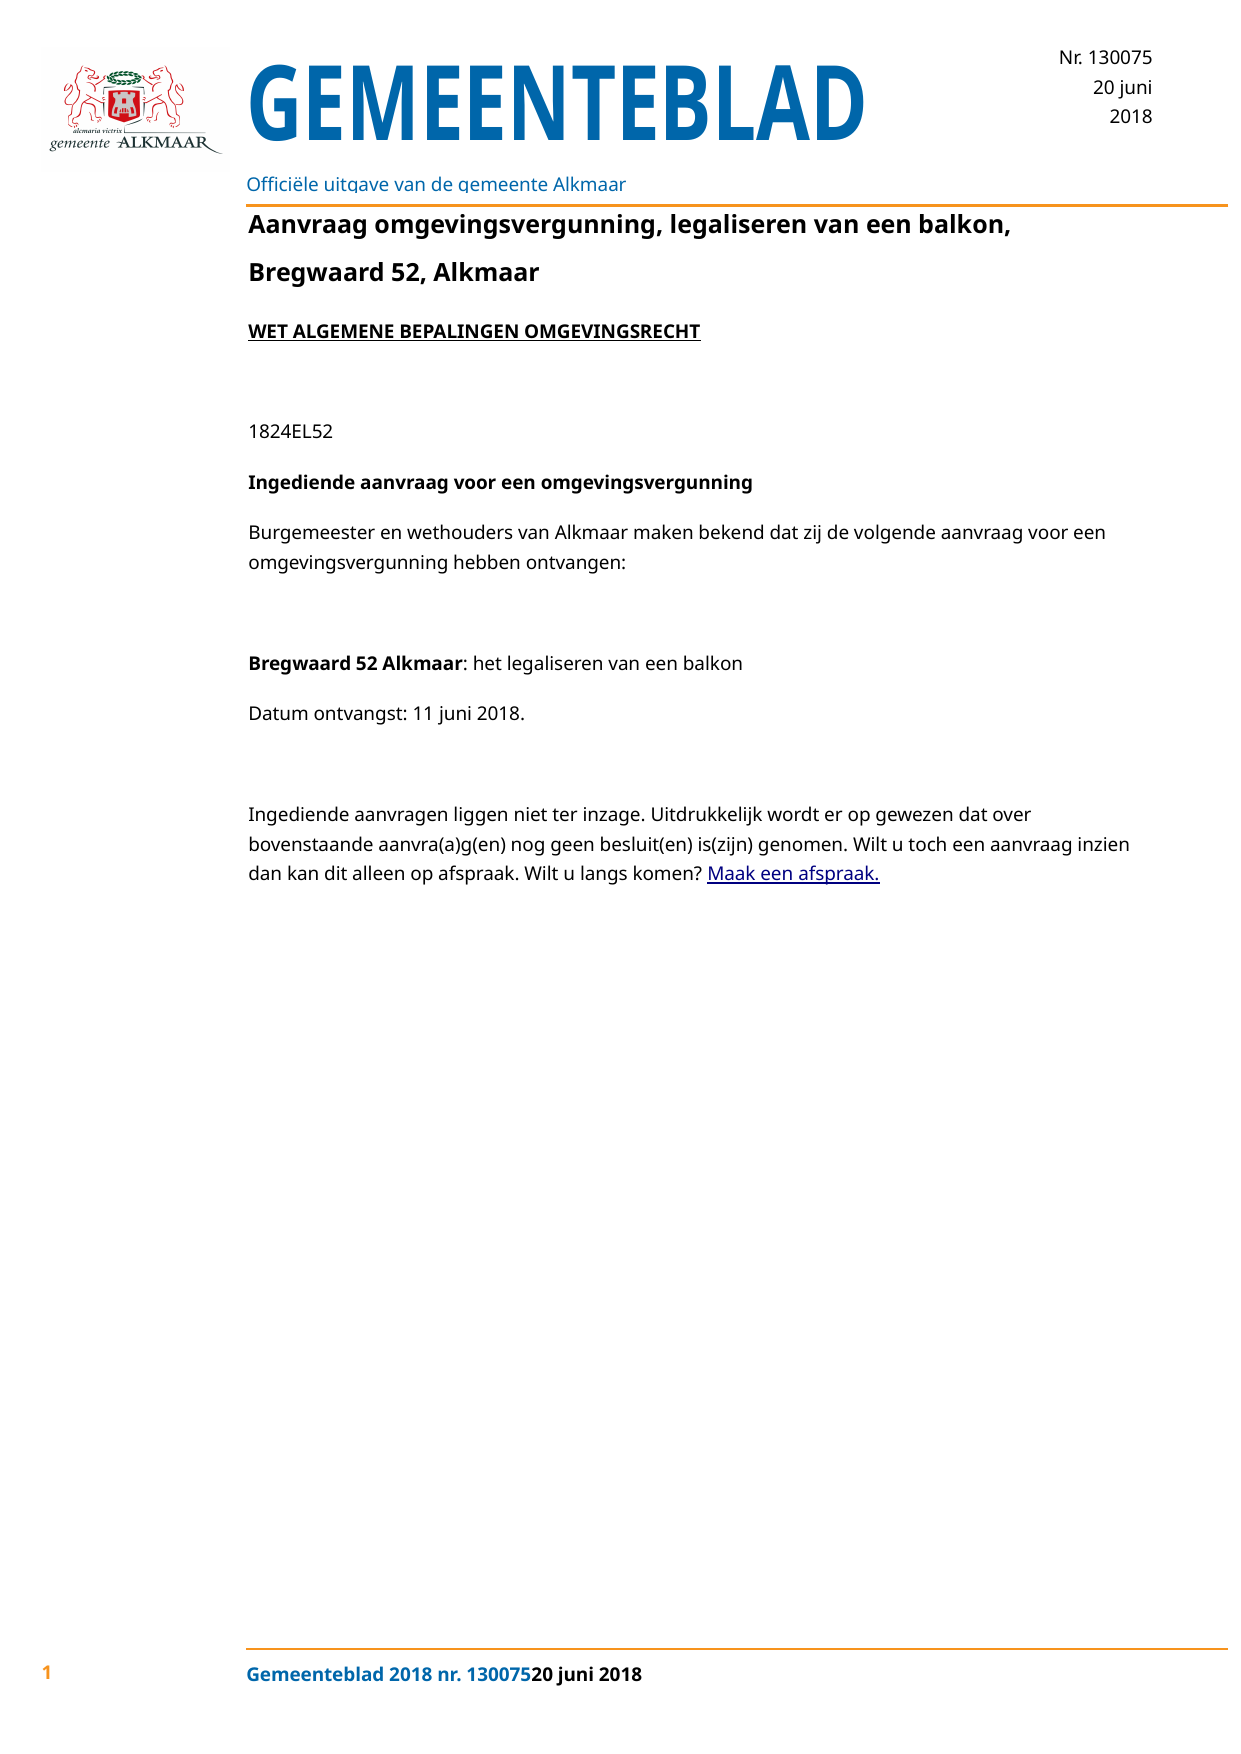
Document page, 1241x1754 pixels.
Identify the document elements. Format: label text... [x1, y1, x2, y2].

text Bregwaard 52 Alkmaar: het legaliseren van een balkon [248, 650, 1152, 676]
text Ingediende aanvragen liggen niet ter inzage. Uitdrukkelijk wordt er op gewezen dat over bovenstaande aanvra(a)g(en) nog geen besluit(en) is(zijn) genomen. Wilt u toch een aanvraag inzien dan kan dit alleen op afspraak. Wilt u langs komen? Maak een afspraak. [248, 801, 1152, 886]
picture [41, 47, 231, 172]
text WET ALGEMENE BEPALINGEN OMGEVINGSRECHT [248, 318, 1152, 344]
text Aanvraag omgevingsvergunning, legaliseren van een balkon, Bregwaard 52, Alkmaar [248, 207, 1152, 288]
text Burgemeester en wethouders van Alkmaar maken bekend dat zij de volgende aanvraag voor een omgevingsvergunning hebben ontvangen: [248, 519, 1152, 575]
text Ingediende aanvraag voor een omgevingsvergunning [248, 469, 1152, 495]
text Datum ontvangst: 11 juni 2018. [248, 700, 1152, 726]
text 1824EL52 [248, 419, 1152, 444]
